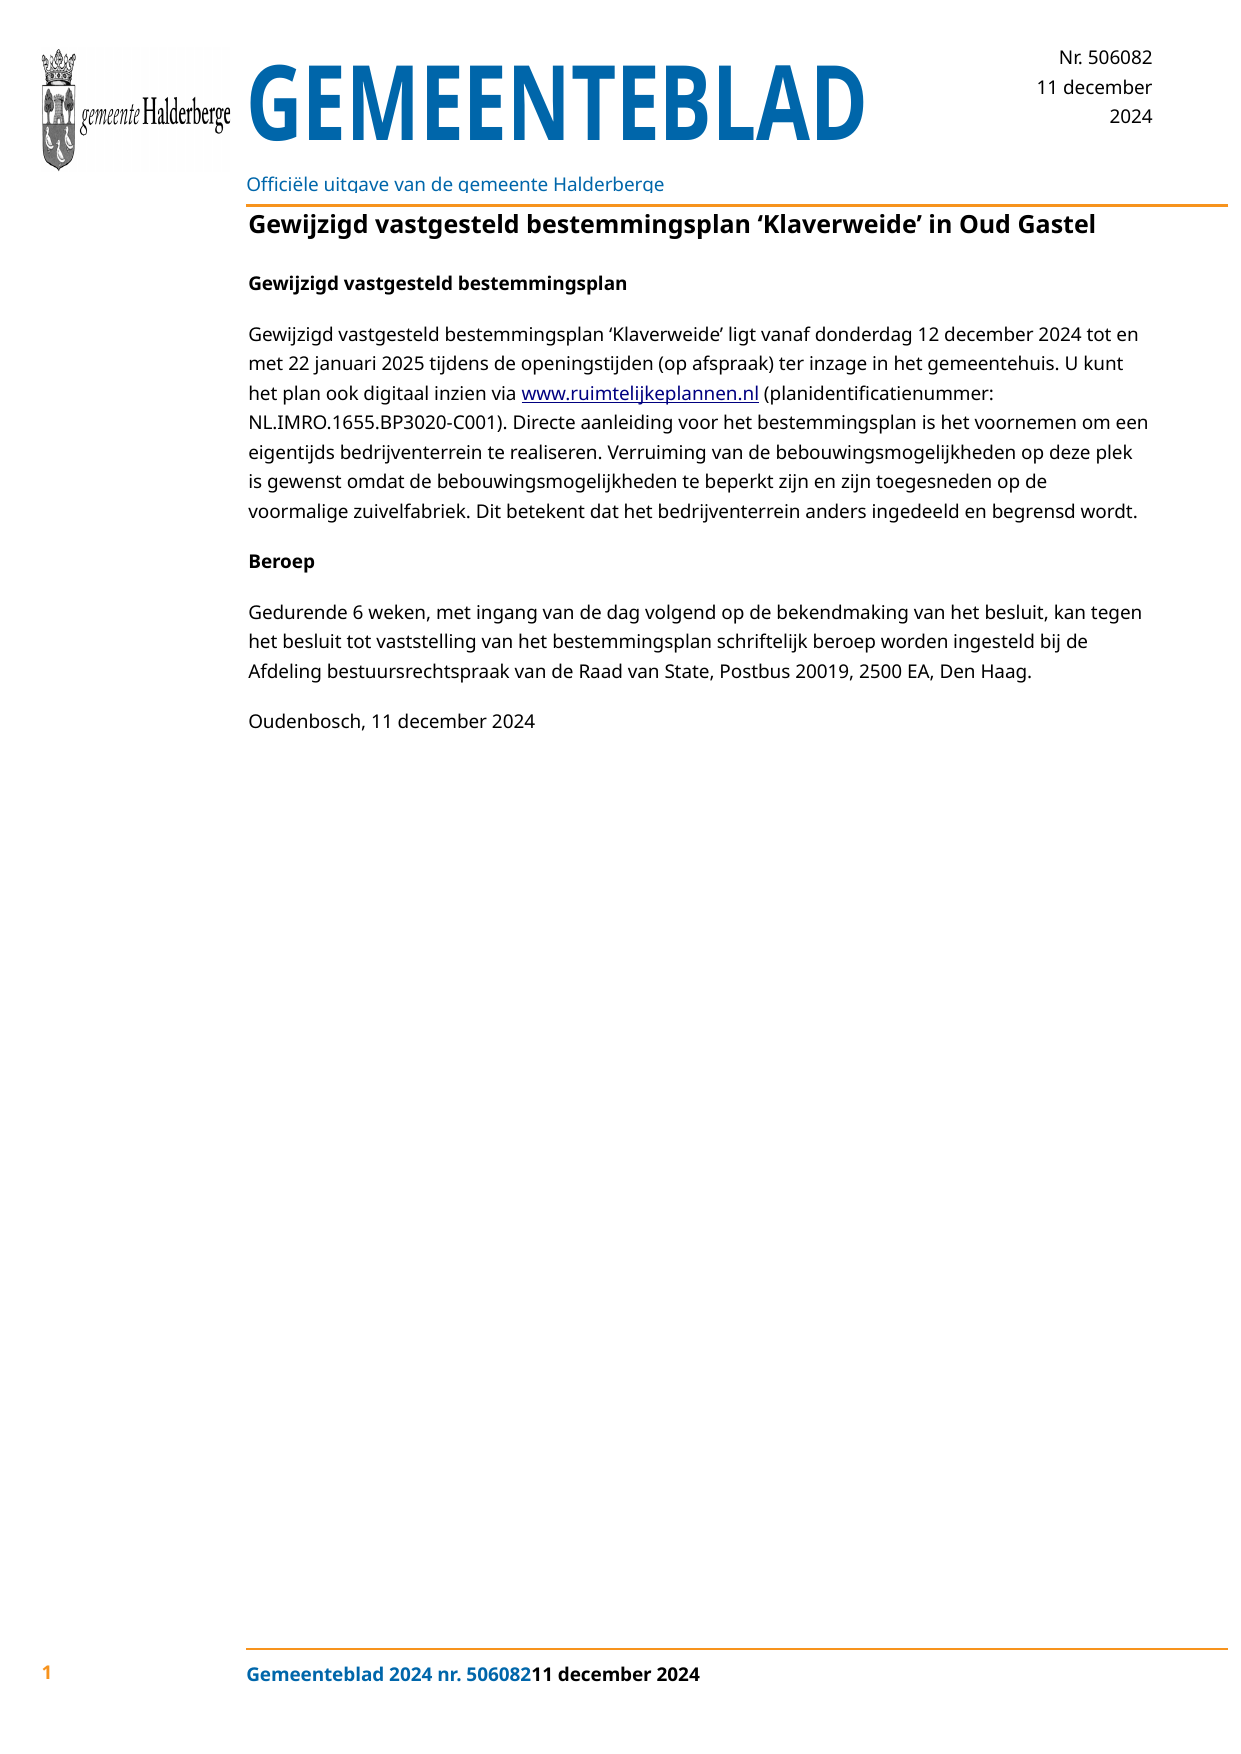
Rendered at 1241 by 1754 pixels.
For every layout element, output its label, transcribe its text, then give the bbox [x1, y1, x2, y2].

text Gewijzigd vastgesteld bestemmingsplan ‘Klaverweide’ ligt vanaf donderdag 12 december 2024 tot en met 22 januari 2025 tijdens de openingstijden (op afspraak) ter inzage in het gemeentehuis. U kunt het plan ook digitaal inzien via www.ruimtelijkeplannen.nl (planidentificatienummer: NL.IMRO.1655.BP3020-C001). Directe aanleiding voor het bestemmingsplan is het voornemen om een eigentijds bedrijventerrein te realiseren. Verruiming van de bebouwingsmogelijkheden op deze plek is gewenst omdat de bebouwingsmogelijkheden te beperkt zijn en zijn toegesneden op de voormalige zuivelfabriek. Dit betekent dat het bedrijventerrein anders ingedeeld en begrensd wordt. [248, 321, 1152, 524]
text Gedurende 6 weken, met ingang van de dag volgend op de bekendmaking van het besluit, kan tegen het besluit tot vaststelling van het bestemmingsplan schriftelijk beroep worden ingesteld bij de Afdeling bestuursrechtspraak van de Raad van State, Postbus 20019, 2500 EA, Den Haag. [248, 599, 1152, 684]
picture [41, 47, 231, 172]
text Gewijzigd vastgesteld bestemmingsplan ‘Klaverweide’ in Oud Gastel [248, 207, 1152, 241]
text Oudenbosch, 11 december 2024 [248, 709, 1152, 734]
text Gewijzigd vastgesteld bestemmingsplan [248, 270, 1152, 296]
text Beroep [248, 549, 1152, 574]
